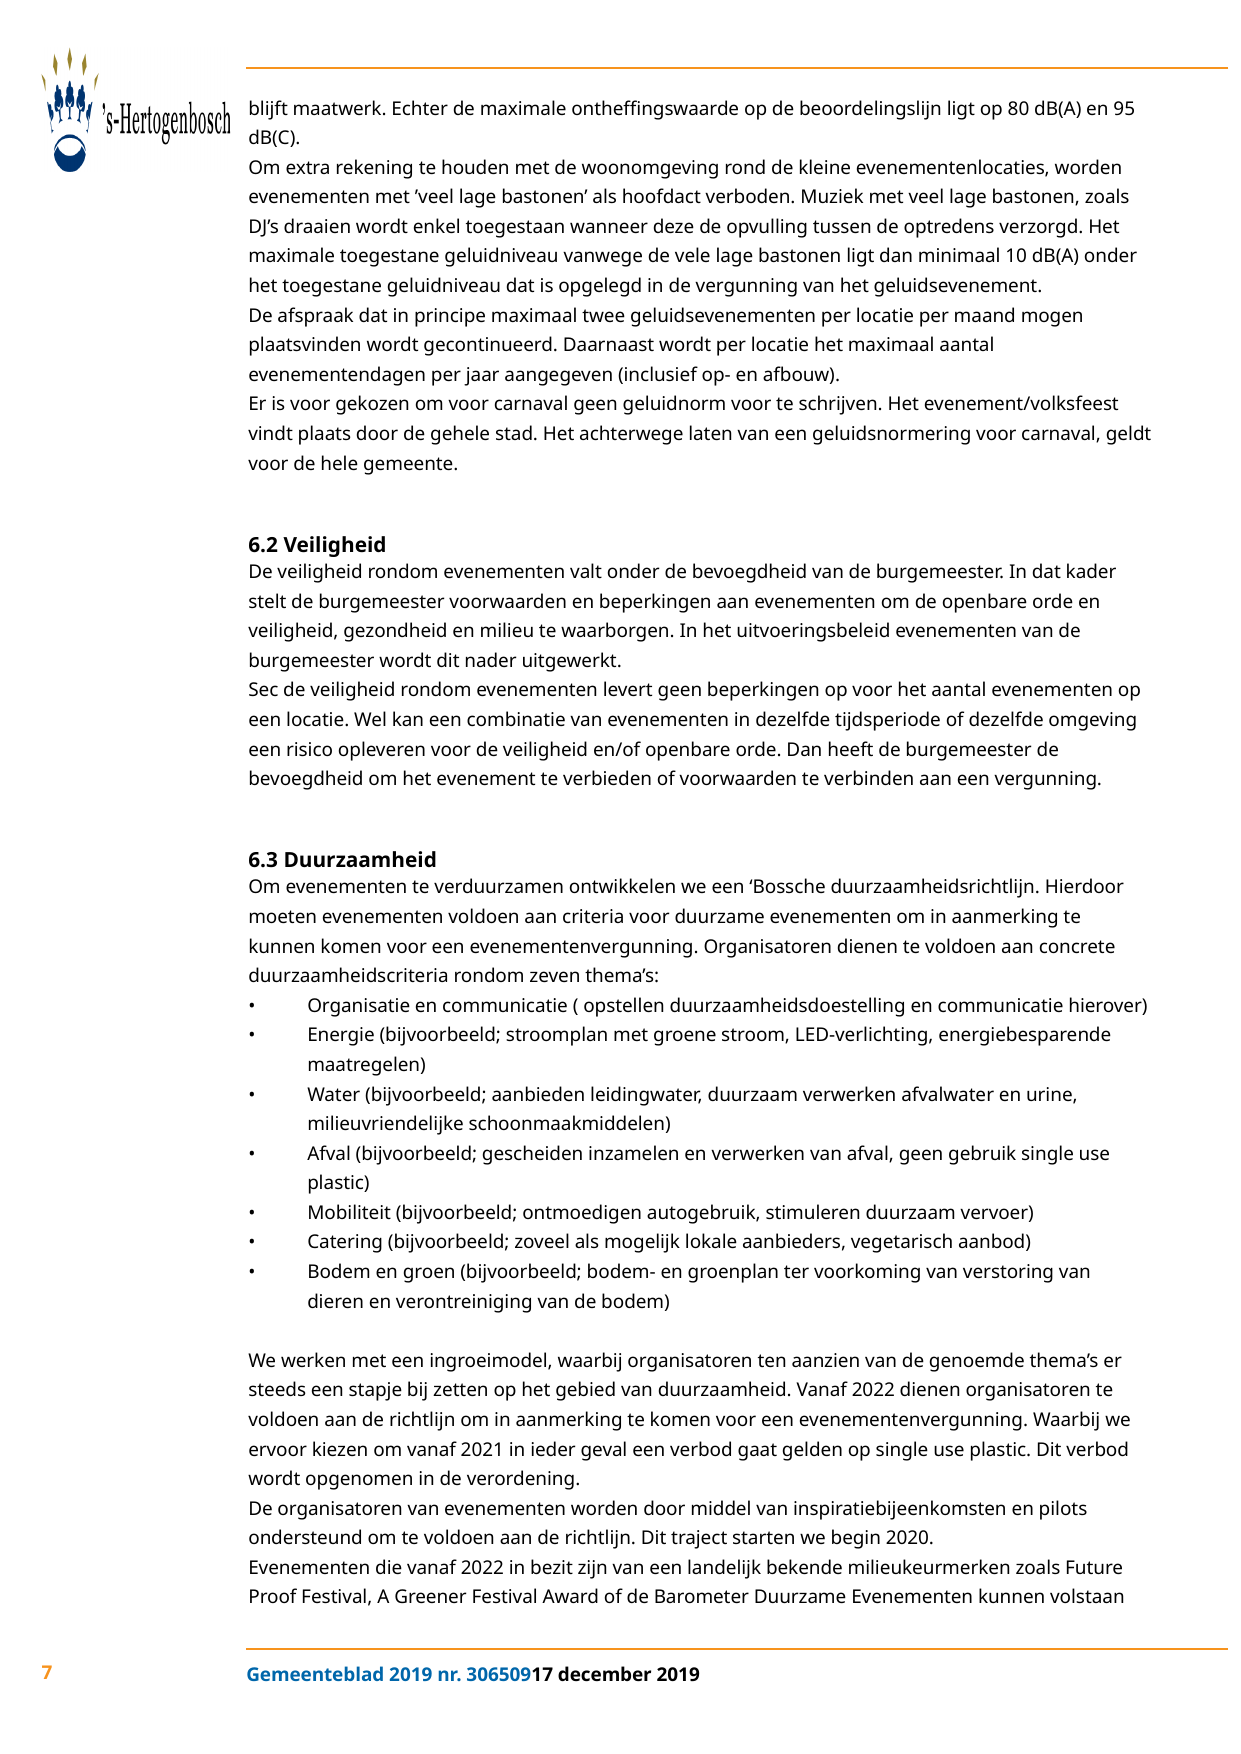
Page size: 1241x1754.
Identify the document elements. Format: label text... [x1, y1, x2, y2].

text De afspraak dat in principe maximaal twee geluidsevenementen per locatie per maand mogen plaatsvinden wordt gecontinueerd. Daarnaast wordt per locatie het maximaal aantal evenementendagen per jaar aangegeven (inclusief op- en afbouw). [248, 302, 1152, 387]
list Organisatie en communicatie ( opstellen duurzaamheidsdoestelling en communicatie hierover) [248, 992, 1152, 1018]
list Afval (bijvoorbeeld; gescheiden inzamelen en verwerken van afval, geen gebruik single use plastic) [248, 1140, 1152, 1195]
text We werken met een ingroeimodel, waarbij organisatoren ten aanzien van de genoemde thema’s er steeds een stapje bij zetten op het gebied van duurzaamheid. Vanaf 2022 dienen organisatoren te voldoen aan de richtlijn om in aanmerking te komen voor een evenementenvergunning. Waarbij we ervoor kiezen om vanaf 2021 in ieder geval een verbod gaat gelden op single use plastic. Dit verbod wordt opgenomen in de verordening. [248, 1347, 1152, 1491]
text 6.3 Duurzaamheid [248, 845, 1152, 874]
text Evenementen die vanaf 2022 in bezit zijn van een landelijk bekende milieukeurmerken zoals Future Proof Festival, A Greener Festival Award of de Barometer Duurzame Evenementen kunnen volstaan [248, 1554, 1152, 1609]
text Sec de veiligheid rondom evenementen levert geen beperkingen op voor het aantal evenementen op een locatie. Wel kan een combinatie van evenementen in dezelfde tijdsperiode of dezelfde omgeving een risico opleveren voor de veiligheid en/of openbare orde. Dan heeft de burgemeester de bevoegdheid om het evenement te verbieden of voorwaarden te verbinden aan een vergunning. [248, 677, 1152, 791]
list Catering (bijvoorbeeld; zoveel als mogelijk lokale aanbieders, vegetarisch aanbod) [248, 1229, 1152, 1254]
picture [41, 47, 231, 172]
text De veiligheid rondom evenementen valt onder de bevoegdheid van de burgemeester. In dat kader stelt de burgemeester voorwaarden en beperkingen aan evenementen om de openbare orde en veiligheid, gezondheid en milieu te waarborgen. In het uitvoeringsbeleid evenementen van de burgemeester wordt dit nader uitgewerkt. [248, 558, 1152, 673]
text De organisatoren van evenementen worden door middel van inspiratiebijeenkomsten en pilots ondersteund om te voldoen aan de richtlijn. Dit traject starten we begin 2020. [248, 1495, 1152, 1550]
list Mobiliteit (bijvoorbeeld; ontmoedigen autogebruik, stimuleren duurzaam vervoer) [248, 1199, 1152, 1225]
text Om extra rekening te houden met de woonomgeving rond de kleine evenementenlocaties, worden evenementen met ’veel lage bastonen’ als hoofdact verboden. Muziek met veel lage bastonen, zoals DJ’s draaien wordt enkel toegestaan wanneer deze de opvulling tussen de optredens verzorgd. Het maximale toegestane geluidniveau vanwege de vele lage bastonen ligt dan minimaal 10 dB(A) onder het toegestane geluidniveau dat is opgelegd in de vergunning van het geluidsevenement. [248, 154, 1152, 298]
text blijft maatwerk. Echter de maximale ontheffingswaarde op de beoordelingslijn ligt op 80 dB(A) en 95 dB(C). [248, 95, 1152, 150]
text Om evenementen te verduurzamen ontwikkelen we een ‘Bossche duurzaamheidsrichtlijn. Hierdoor moeten evenementen voldoen aan criteria voor duurzame evenementen om in aanmerking te kunnen komen voor een evenementenvergunning. Organisatoren dienen te voldoen aan concrete duurzaamheidscriteria rondom zeven thema’s: [248, 874, 1152, 988]
text 6.2 Veiligheid [248, 530, 1152, 558]
list Water (bijvoorbeeld; aanbieden leidingwater, duurzaam verwerken afvalwater en urine, milieuvriendelijke schoonmaakmiddelen) [248, 1081, 1152, 1136]
list Bodem en groen (bijvoorbeeld; bodem- en groenplan ter voorkoming van verstoring van dieren en verontreiniging van de bodem) [248, 1258, 1152, 1314]
text Er is voor gekozen om voor carnaval geen geluidnorm voor te schrijven. Het evenement/volksfeest vindt plaats door de gehele stad. Het achterwege laten van een geluidsnormering voor carnaval, geldt voor de hele gemeente. [248, 391, 1152, 476]
list Energie (bijvoorbeeld; stroomplan met groene stroom, LED-verlichting, energiebesparende maatregelen) [248, 1022, 1152, 1077]
